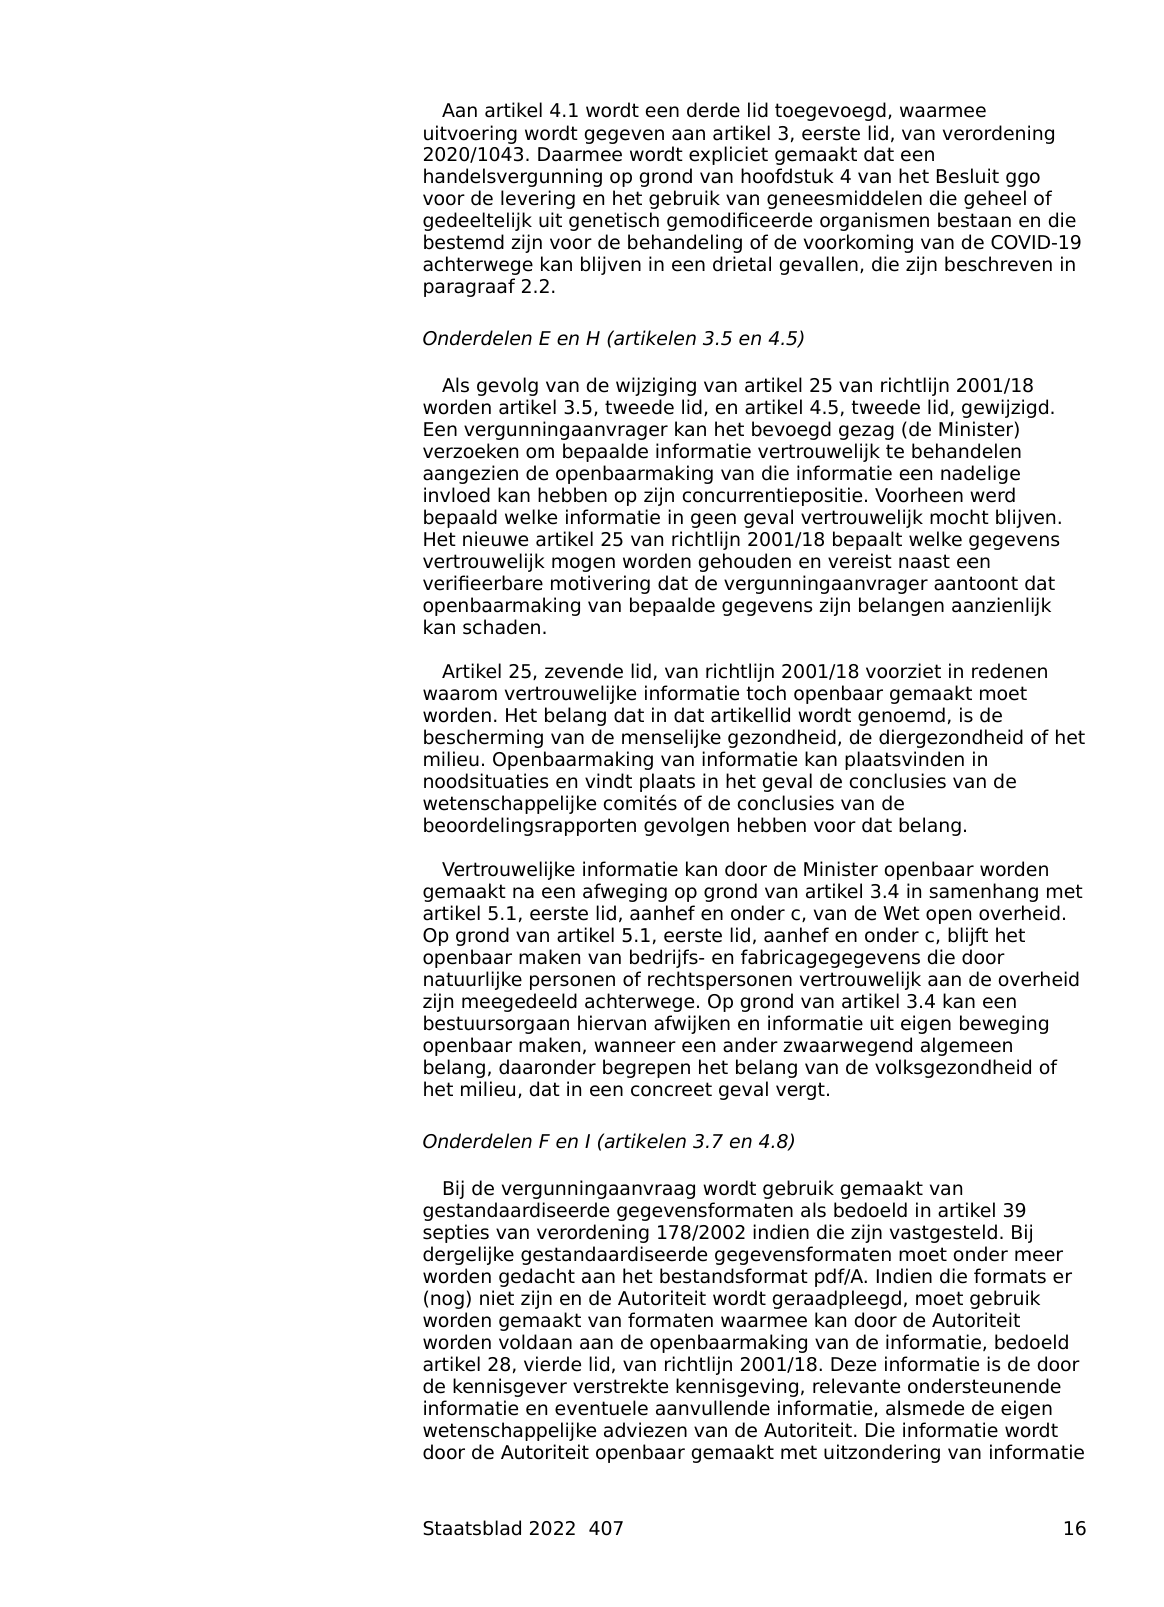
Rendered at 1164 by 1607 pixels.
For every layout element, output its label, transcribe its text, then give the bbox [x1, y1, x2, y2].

text Als gevolg van de wijziging van artikel 25 van richtlijn 2001/18 worden artikel 3.5, tweede lid, en artikel 4.5, tweede lid, gewijzigd. Een vergunningaanvrager kan het bevoegd gezag (de Minister) verzoeken om bepaalde informatie vertrouwelijk te behandelen aangezien de openbaarmaking van die informatie een nadelige invloed kan hebben op zijn concurrentiepositie. Voorheen werd bepaald welke informatie in geen geval vertrouwelijk mocht blijven. Het nieuwe artikel 25 van richtlijn 2001/18 bepaalt welke gegevens vertrouwelijk mogen worden gehouden en vereist naast een verifieerbare motivering dat de vergunningaanvrager aantoont dat openbaarmaking van bepaalde gegevens zijn belangen aanzienlijk kan schaden. [422, 375, 1087, 639]
text Aan artikel 4.1 wordt een derde lid toegevoegd, waarmee uitvoering wordt gegeven aan artikel 3, eerste lid, van verordening 2020/1043. Daarmee wordt expliciet gemaakt dat een handelsvergunning op grond van hoofdstuk 4 van het Besluit ggo voor de levering en het gebruik van geneesmiddelen die geheel of gedeeltelijk uit genetisch gemodificeerde organismen bestaan en die bestemd zijn voor de behandeling of de voorkoming van de COVID-19 achterwege kan blijven in een drietal gevallen, die zijn beschreven in paragraaf 2.2. [422, 100, 1087, 298]
text Vertrouwelijke informatie kan door de Minister openbaar worden gemaakt na een afweging op grond van artikel 3.4 in samenhang met artikel 5.1, eerste lid, aanhef en onder c, van de Wet open overheid. Op grond van artikel 5.1, eerste lid, aanhef en onder c, blijft het openbaar maken van bedrijfs- en fabricagegegevens die door natuurlijke personen of rechtspersonen vertrouwelijk aan de overheid zijn meegedeeld achterwege. Op grond van artikel 3.4 kan een bestuursorgaan hiervan afwijken en informatie uit eigen beweging openbaar maken, wanneer een ander zwaarwegend algemeen belang, daaronder begrepen het belang van de volksgezondheid of het milieu, dat in een concreet geval vergt. [422, 859, 1087, 1101]
text Bij de vergunningaanvraag wordt gebruik gemaakt van gestandaardiseerde gegevensformaten als bedoeld in artikel 39 septies van verordening 178/2002 indien die zijn vastgesteld. Bij dergelijke gestandaardiseerde gegevensformaten moet onder meer worden gedacht aan het bestandsformat pdf/A. Indien die formats er (nog) niet zijn en de Autoriteit wordt geraadpleegd, moet gebruik worden gemaakt van formaten waarmee kan door de Autoriteit worden voldaan aan de openbaarmaking van de informatie, bedoeld artikel 28, vierde lid, van richtlijn 2001/18. Deze informatie is de door de kennisgever verstrekte kennisgeving, relevante ondersteunende informatie en eventuele aanvullende informatie, alsmede de eigen wetenschappelijke adviezen van de Autoriteit. Die informatie wordt door de Autoriteit openbaar gemaakt met uitzondering van informatie [422, 1178, 1087, 1464]
text Artikel 25, zevende lid, van richtlijn 2001/18 voorziet in redenen waarom vertrouwelijke informatie toch openbaar gemaakt moet worden. Het belang dat in dat artikellid wordt genoemd, is de bescherming van de menselijke gezondheid, de diergezondheid of het milieu. Openbaarmaking van informatie kan plaatsvinden in noodsituaties en vindt plaats in het geval de conclusies van de wetenschappelijke comités of de conclusies van de beoordelingsrapporten gevolgen hebben voor dat belang. [422, 661, 1087, 837]
subtitle Onderdelen E en H (artikelen 3.5 en 4.5) [422, 328, 1087, 350]
subtitle Onderdelen F en I (artikelen 3.7 en 4.8) [422, 1131, 1087, 1153]
